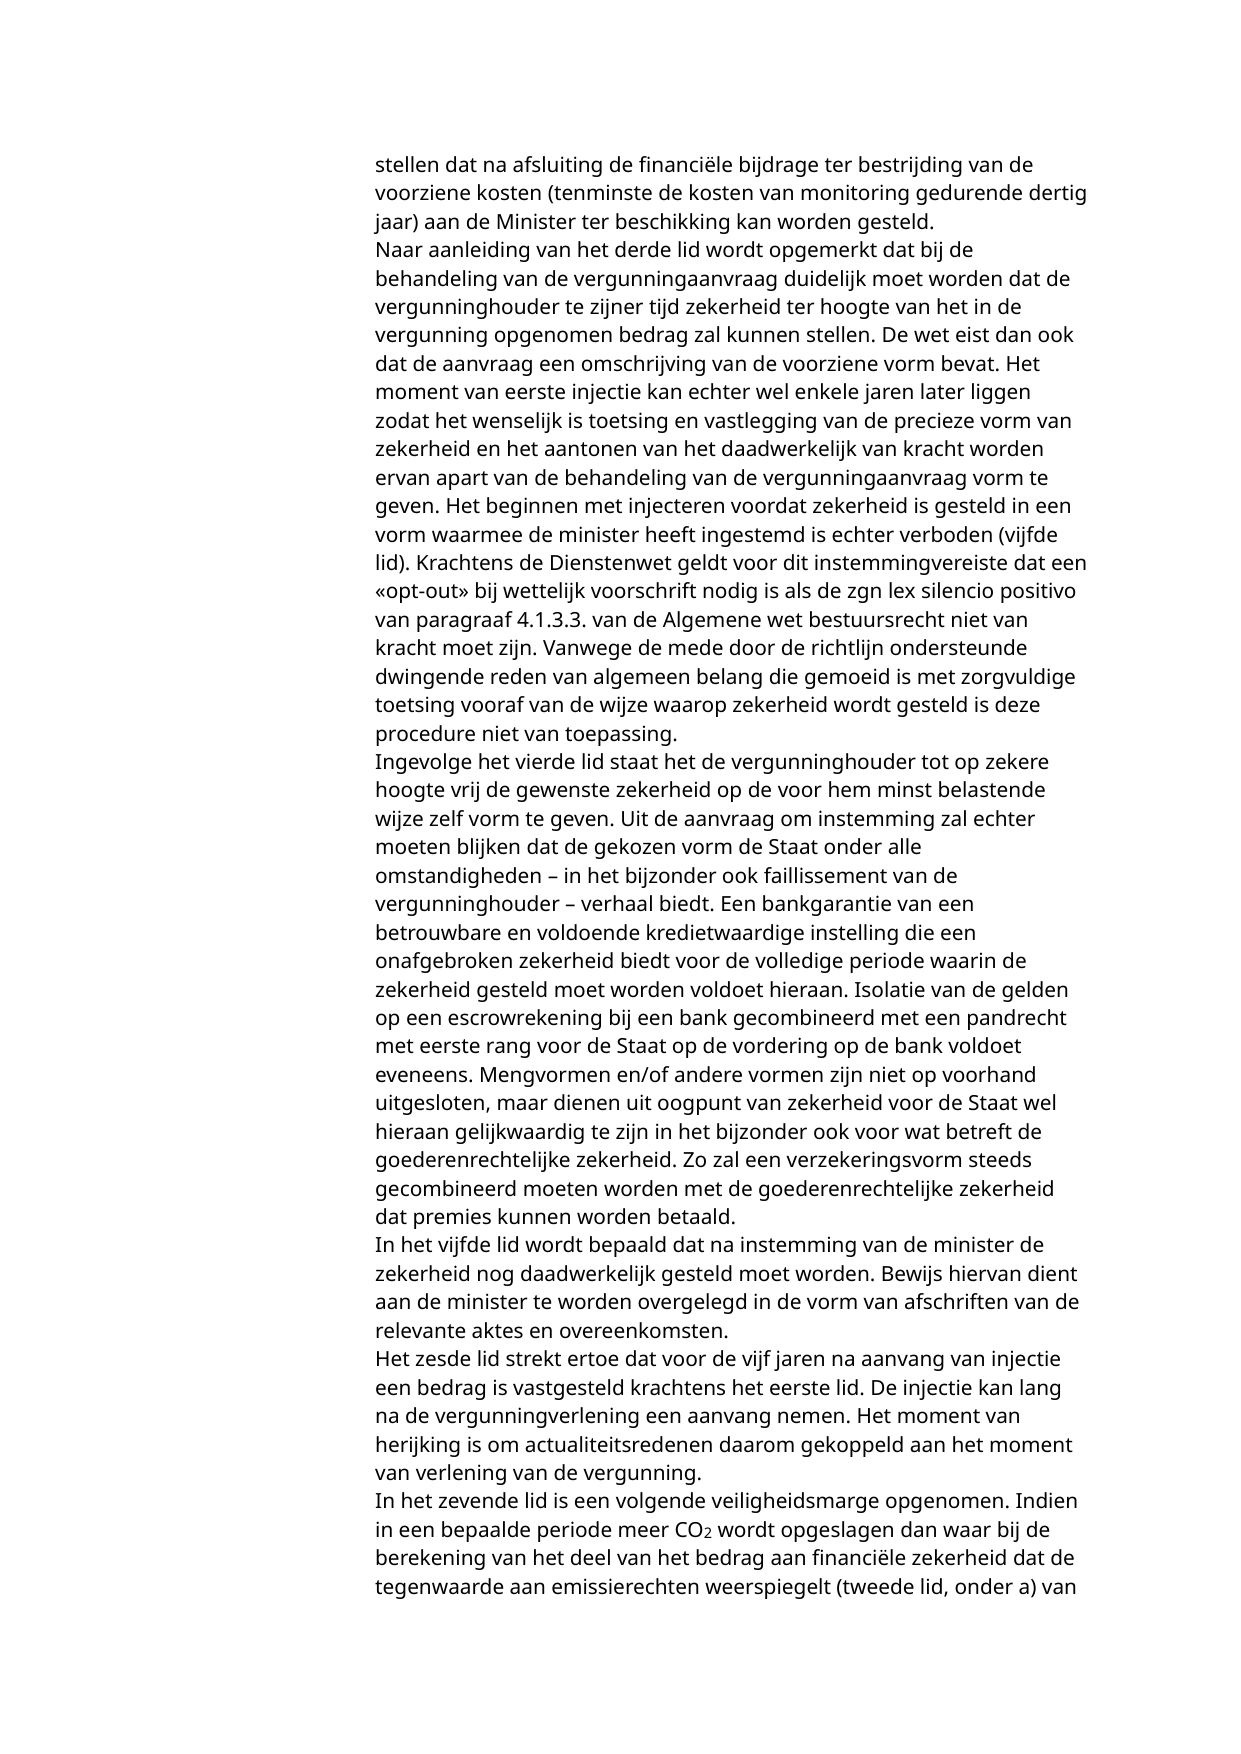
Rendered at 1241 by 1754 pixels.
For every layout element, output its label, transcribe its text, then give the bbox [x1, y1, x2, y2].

text In het vijfde lid wordt bepaald dat na instemming van de minister de zekerheid nog daadwerkelijk gesteld moet worden. Bewijs hiervan dient aan de minister te worden overgelegd in de vorm van afschriften van de relevante aktes en overeenkomsten. [375, 1231, 1090, 1344]
text In het zevende lid is een volgende veiligheidsmarge opgenomen. Indien in een bepaalde periode meer CO2 wordt opgeslagen dan waar bij de berekening van het deel van het bedrag aan financiële zekerheid dat de tegenwaarde aan emissierechten weerspiegelt (tweede lid, onder a) van [375, 1487, 1090, 1600]
text stellen dat na afsluiting de financiële bijdrage ter bestrijding van de voorziene kosten (tenminste de kosten van monitoring gedurende dertig jaar) aan de Minister ter beschikking kan worden gesteld. [375, 150, 1090, 235]
text Het zesde lid strekt ertoe dat voor de vijf jaren na aanvang van injectie een bedrag is vastgesteld krachtens het eerste lid. De injectie kan lang na de vergunningverlening een aanvang nemen. Het moment van herijking is om actualiteitsredenen daarom gekoppeld aan het moment van verlening van de vergunning. [375, 1344, 1090, 1487]
text Ingevolge het vierde lid staat het de vergunninghouder tot op zekere hoogte vrij de gewenste zekerheid op de voor hem minst belastende wijze zelf vorm te geven. Uit de aanvraag om instemming zal echter moeten blijken dat de gekozen vorm de Staat onder alle omstandigheden – in het bijzonder ook faillissement van de vergunninghouder – verhaal biedt. Een bankgarantie van een betrouwbare en voldoende kredietwaardige instelling die een onafgebroken zekerheid biedt voor de volledige periode waarin de zekerheid gesteld moet worden voldoet hieraan. Isolatie van de gelden op een escrowrekening bij een bank gecombineerd met een pandrecht met eerste rang voor de Staat op de vordering op de bank voldoet eveneens. Mengvormen en/of andere vormen zijn niet op voorhand uitgesloten, maar dienen uit oogpunt van zekerheid voor de Staat wel hieraan gelijkwaardig te zijn in het bijzonder ook voor wat betreft de goederenrechtelijke zekerheid. Zo zal een verzekeringsvorm steeds gecombineerd moeten worden met de goederenrechtelijke zekerheid dat premies kunnen worden betaald. [375, 747, 1090, 1231]
text Naar aanleiding van het derde lid wordt opgemerkt dat bij de behandeling van de vergunningaanvraag duidelijk moet worden dat de vergunninghouder te zijner tijd zekerheid ter hoogte van het in de vergunning opgenomen bedrag zal kunnen stellen. De wet eist dan ook dat de aanvraag een omschrijving van de voorziene vorm bevat. Het moment van eerste injectie kan echter wel enkele jaren later liggen zodat het wenselijk is toetsing en vastlegging van de precieze vorm van zekerheid en het aantonen van het daadwerkelijk van kracht worden ervan apart van de behandeling van de vergunningaanvraag vorm te geven. Het beginnen met injecteren voordat zekerheid is gesteld in een vorm waarmee de minister heeft ingestemd is echter verboden (vijfde lid). Krachtens de Dienstenwet geldt voor dit instemmingvereiste dat een «opt-out» bij wettelijk voorschrift nodig is als de zgn lex silencio positivo van paragraaf 4.1.3.3. van de Algemene wet bestuursrecht niet van kracht moet zijn. Vanwege de mede door de richtlijn ondersteunde dwingende reden van algemeen belang die gemoeid is met zorgvuldige toetsing vooraf van de wijze waarop zekerheid wordt gesteld is deze procedure niet van toepassing. [375, 235, 1090, 747]
